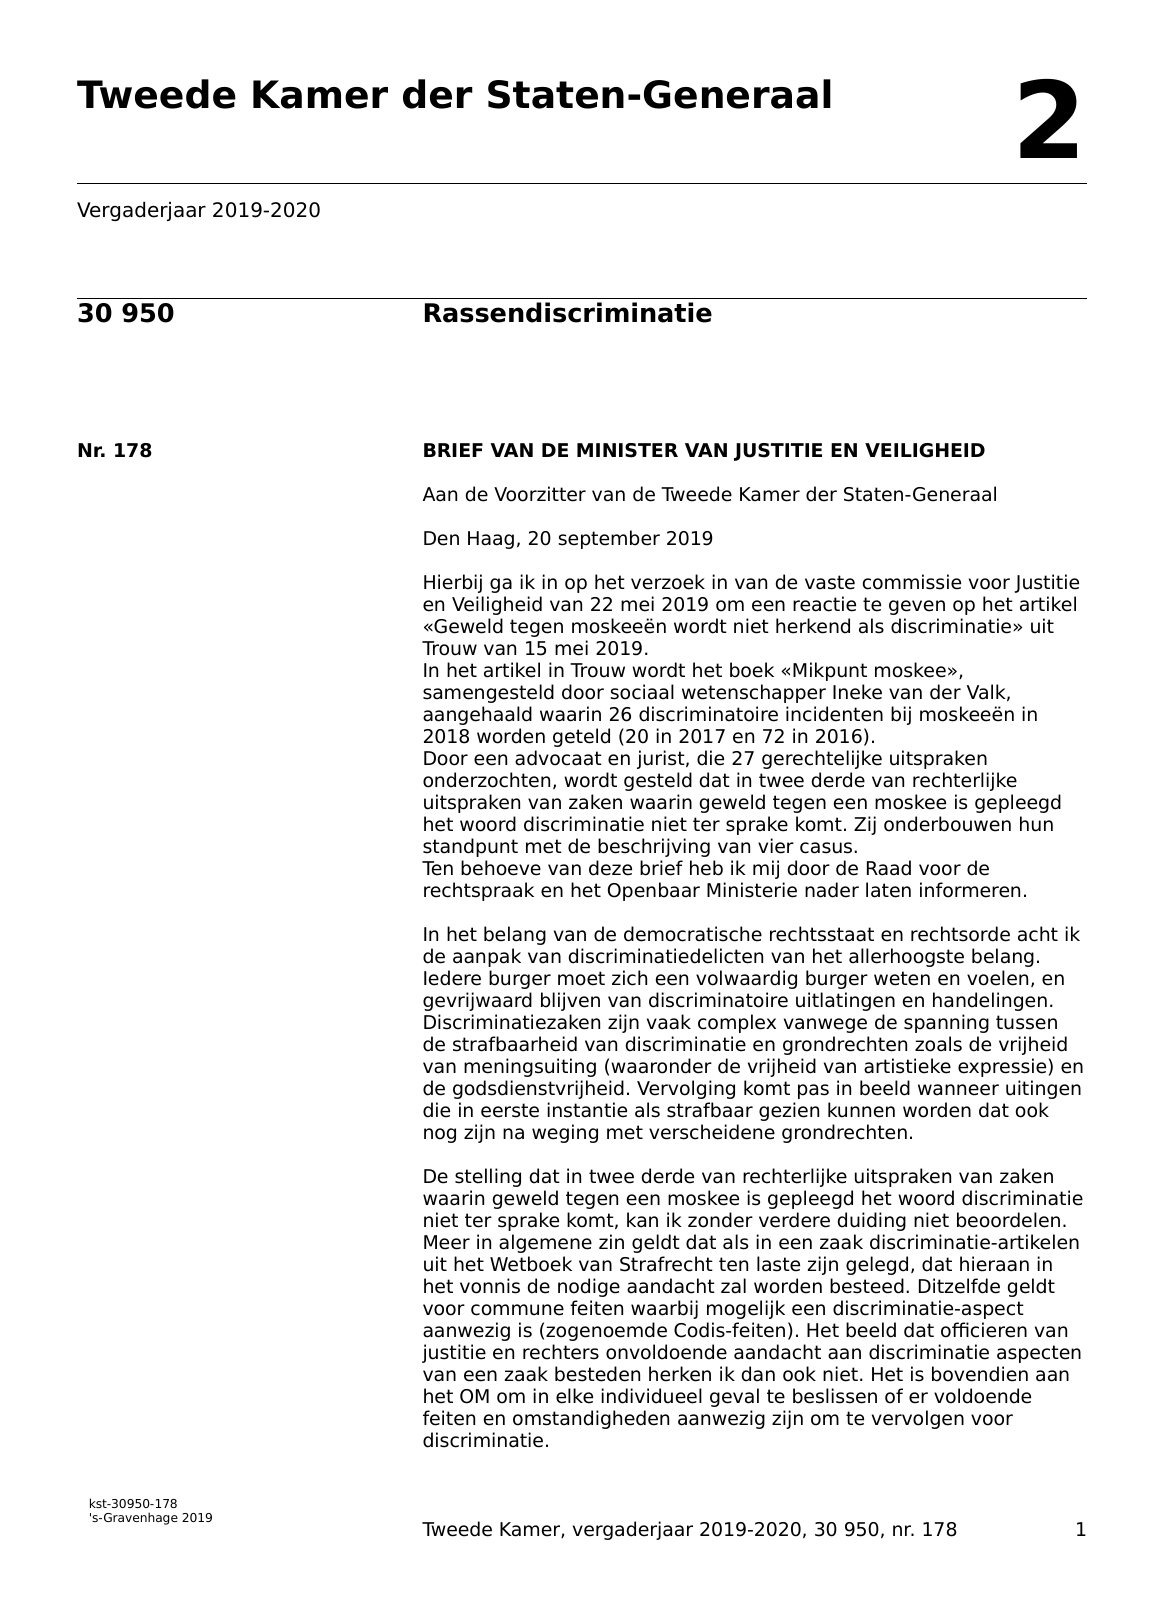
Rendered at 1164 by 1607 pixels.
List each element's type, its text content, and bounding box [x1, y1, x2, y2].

text Hierbij ga ik in op het verzoek in van de vaste commissie voor Justitie en Veiligheid van 22 mei 2019 om een reactie te geven op het artikel «Geweld tegen moskeeën wordt niet herkend als discriminatie» uit Trouw van 15 mei 2019. [422, 572, 1087, 660]
text In het belang van de democratische rechtsstaat en rechtsorde acht ik de aanpak van discriminatiedelicten van het allerhoogste belang. Iedere burger moet zich een volwaardig burger weten en voelen, en gevrijwaard blijven van discriminatoire uitlatingen en handelingen. Discriminatiezaken zijn vaak complex vanwege de spanning tussen de strafbaarheid van discriminatie en grondrechten zoals de vrijheid van meningsuiting (waaronder de vrijheid van artistieke expressie) en de godsdienstvrijheid. Vervolging komt pas in beeld wanneer uitingen die in eerste instantie als strafbaar gezien kunnen worden dat ook nog zijn na weging met verscheidene grondrechten. [422, 924, 1087, 1144]
text 's-Gravenhage 2019 [88, 1511, 323, 1525]
subtitle 30 950 Rassendiscriminatie [77, 299, 1087, 329]
table_header Tweede Kamer der Staten-Generaal [77, 59, 886, 183]
table_cell Vergaderjaar 2019-2020 [77, 184, 1087, 298]
subtitle Nr. 178 BRIEF VAN DE MINISTER VAN JUSTITIE EN VEILIGHEID [77, 440, 1087, 462]
text kst-30950-178 [88, 1497, 323, 1511]
text De stelling dat in twee derde van rechterlijke uitspraken van zaken waarin geweld tegen een moskee is gepleegd het woord discriminatie niet ter sprake komt, kan ik zonder verdere duiding niet beoordelen. Meer in algemene zin geldt dat als in een zaak discriminatie-artikelen uit het Wetboek van Strafrecht ten laste zijn gelegd, dat hieraan in het vonnis de nodige aandacht zal worden besteed. Ditzelfde geldt voor commune feiten waarbij mogelijk een discriminatie-aspect aanwezig is (zogenoemde Codis-feiten). Het beeld dat officieren van justitie en rechters onvoldoende aandacht aan discriminatie aspecten van een zaak besteden herken ik dan ook niet. Het is bovendien aan het OM om in elke individueel geval te beslissen of er voldoende feiten en omstandigheden aanwezig zijn om te vervolgen voor discriminatie. [422, 1166, 1087, 1452]
text Door een advocaat en jurist, die 27 gerechtelijke uitspraken onderzochten, wordt gesteld dat in twee derde van rechterlijke uitspraken van zaken waarin geweld tegen een moskee is gepleegd het woord discriminatie niet ter sprake komt. Zij onderbouwen hun standpunt met de beschrijving van vier casus. [422, 748, 1087, 858]
table_header 2 [886, 59, 1087, 183]
text In het artikel in Trouw wordt het boek «Mikpunt moskee», samengesteld door sociaal wetenschapper Ineke van der Valk, aangehaald waarin 26 discriminatoire incidenten bij moskeeën in 2018 worden geteld (20 in 2017 en 72 in 2016). [422, 660, 1087, 748]
text Den Haag, 20 september 2019 [422, 528, 1087, 550]
text Aan de Voorzitter van de Tweede Kamer der Staten-Generaal [422, 484, 1087, 506]
text Ten behoeve van deze brief heb ik mij door de Raad voor de rechtspraak en het Openbaar Ministerie nader laten informeren. [422, 858, 1087, 902]
